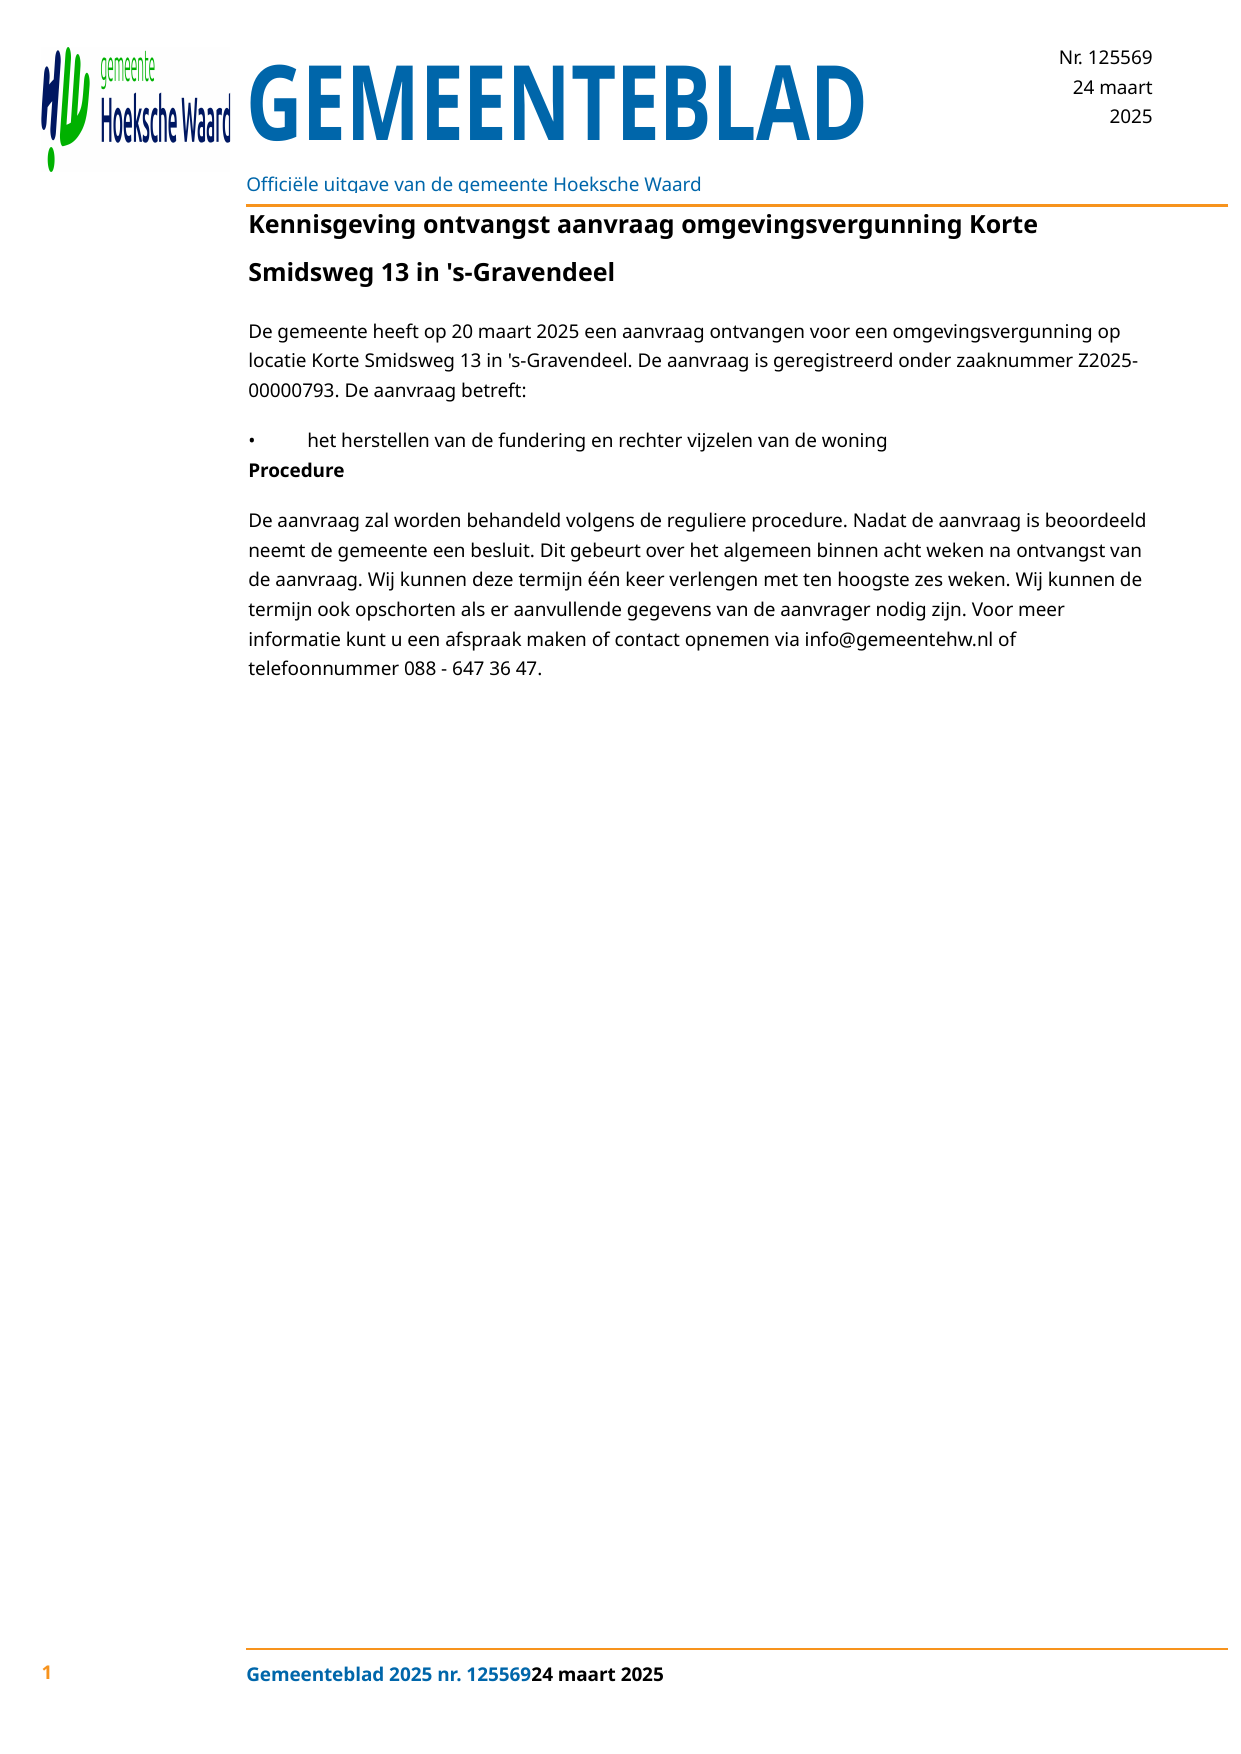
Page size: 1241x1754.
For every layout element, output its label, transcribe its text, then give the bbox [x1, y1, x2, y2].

text De gemeente heeft op 20 maart 2025 een aanvraag ontvangen voor een omgevingsvergunning op locatie Korte Smidsweg 13 in 's-Gravendeel. De aanvraag is geregistreerd onder zaaknummer Z2025-00000793. De aanvraag betreft: [248, 318, 1152, 403]
text Procedure [248, 457, 1152, 483]
text De aanvraag zal worden behandeld volgens de reguliere procedure. Nadat de aanvraag is beoordeeld neemt de gemeente een besluit. Dit gebeurt over het algemeen binnen acht weken na ontvangst van de aanvraag. Wij kunnen deze termijn één keer verlengen met ten hoogste zes weken. Wij kunnen de termijn ook opschorten als er aanvullende gegevens van de aanvrager nodig zijn. Voor meer informatie kunt u een afspraak maken of contact opnemen via info@gemeentehw.nl of telefoonnummer 088 - 647 36 47. [248, 507, 1152, 681]
list het herstellen van de fundering en rechter vijzelen van de woning [248, 427, 1152, 453]
picture [41, 47, 231, 172]
text Kennisgeving ontvangst aanvraag omgevingsvergunning Korte Smidsweg 13 in 's-Gravendeel [248, 207, 1152, 288]
